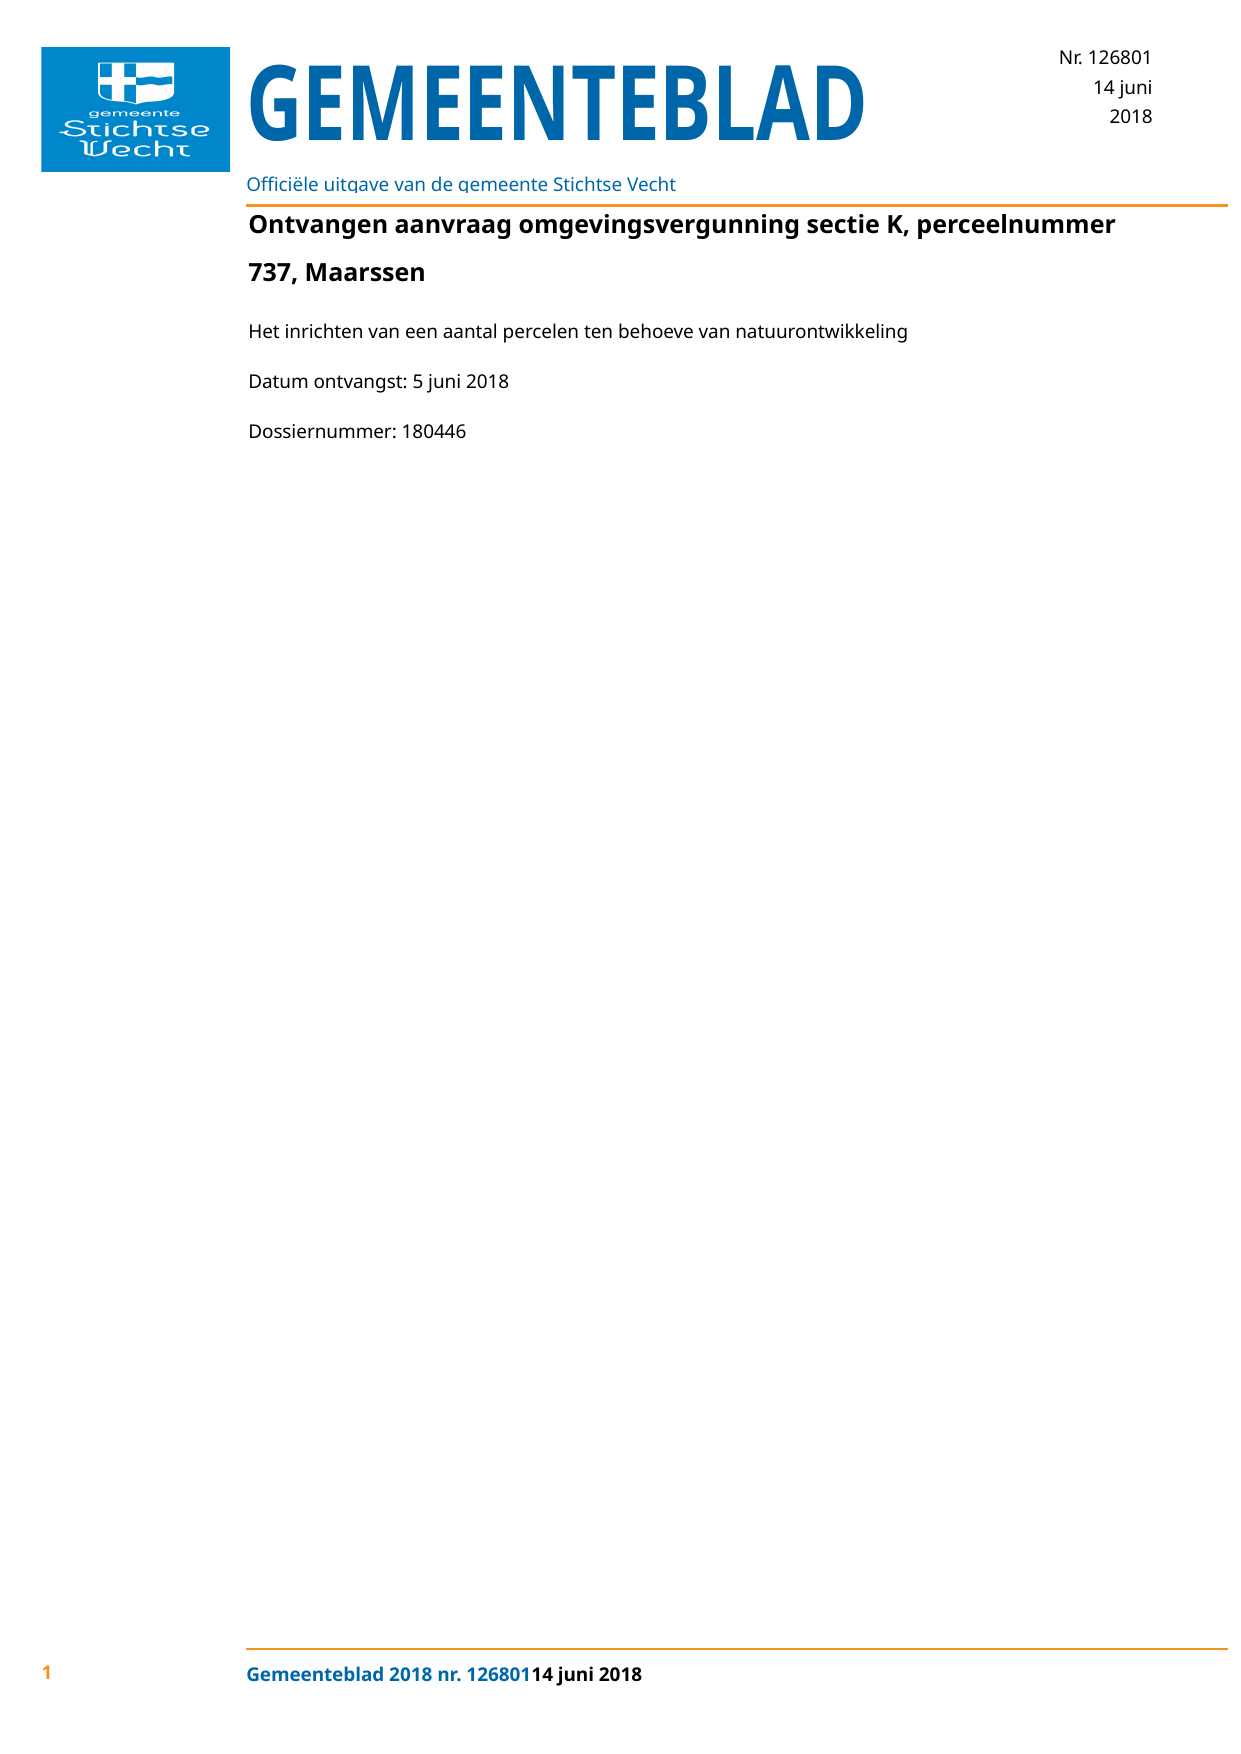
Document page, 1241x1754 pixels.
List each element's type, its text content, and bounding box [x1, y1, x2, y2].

text Ontvangen aanvraag omgevingsvergunning sectie K, perceelnummer 737, Maarssen [248, 207, 1152, 288]
text Dossiernummer: 180446 [248, 419, 1152, 444]
picture [137, 63, 174, 103]
text Datum ontvangst: 5 juni 2018 [248, 368, 1152, 394]
picture [99, 63, 135, 101]
text Het inrichten van een aantal percelen ten behoeve van natuurontwikkeling [248, 318, 1152, 344]
